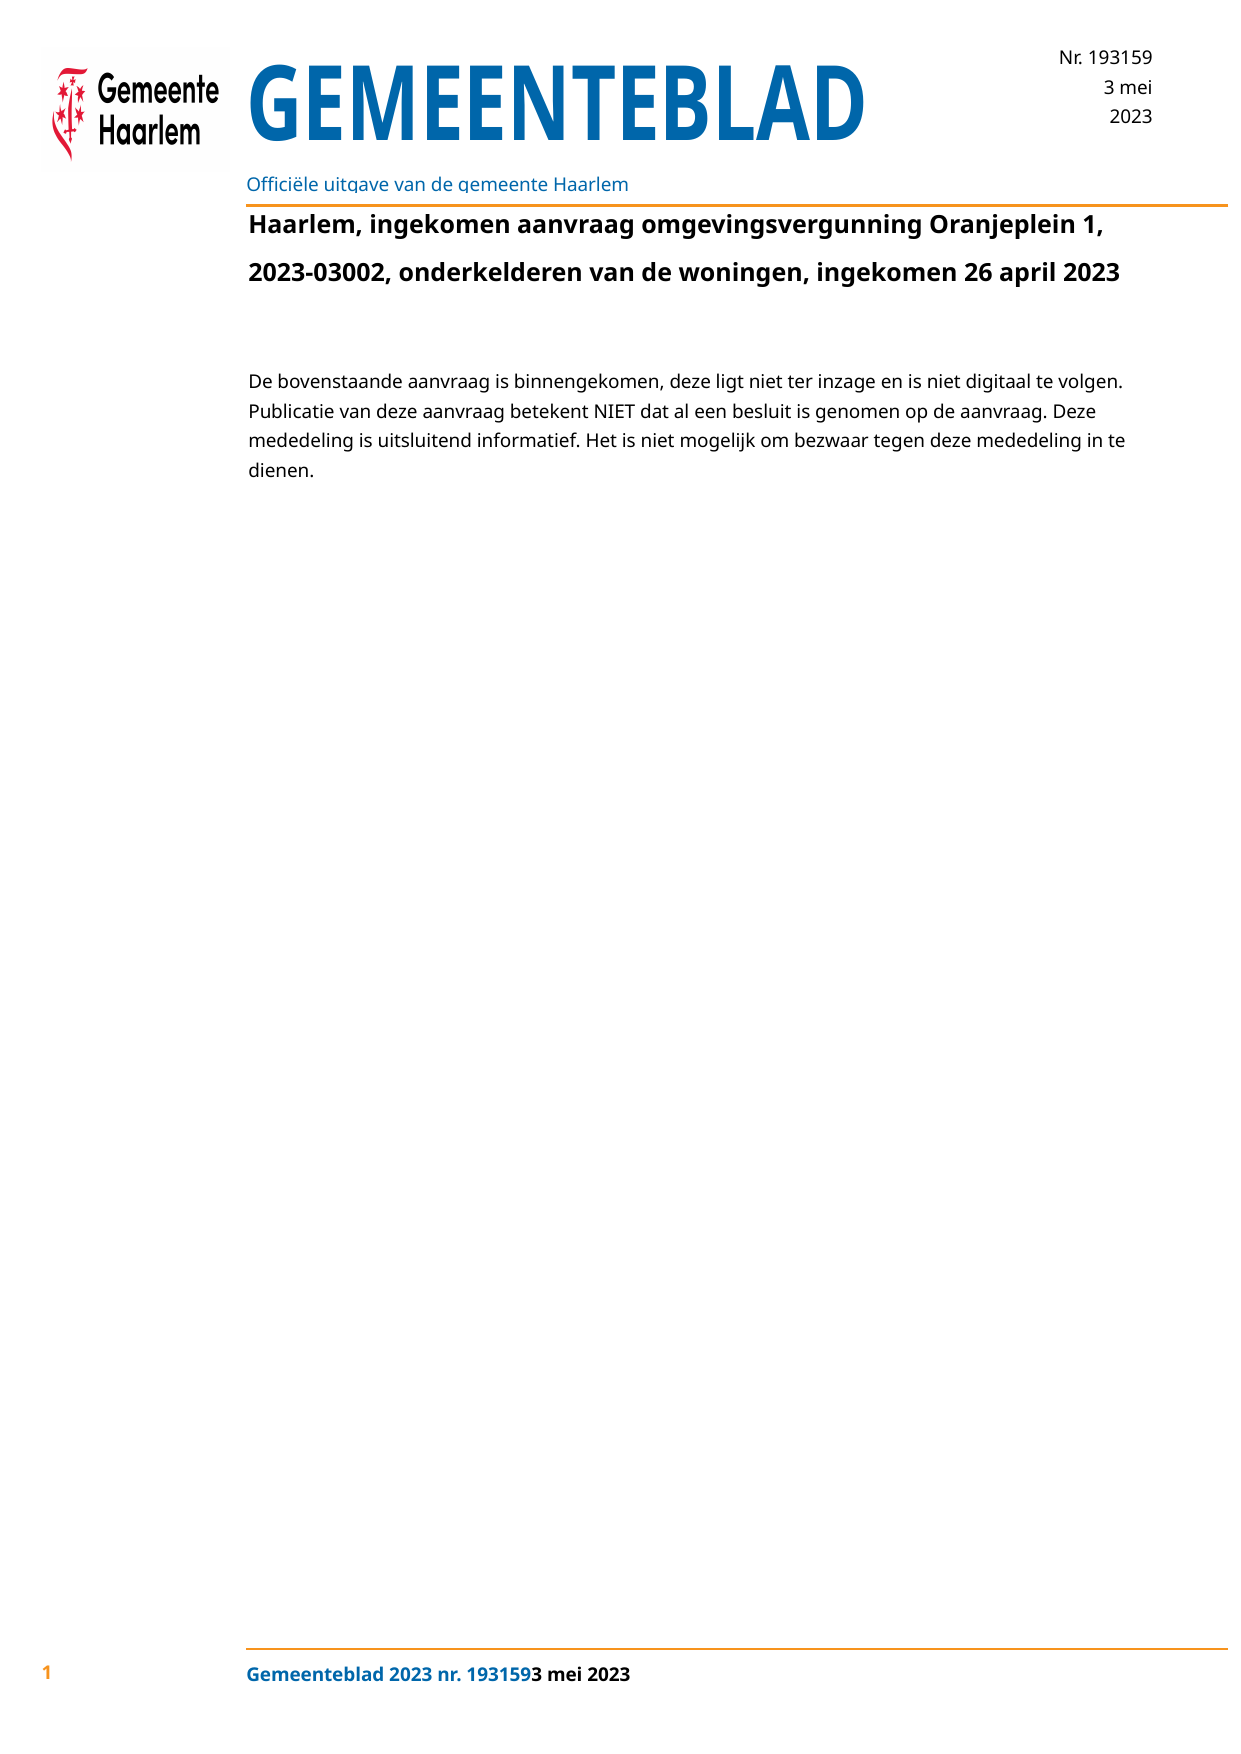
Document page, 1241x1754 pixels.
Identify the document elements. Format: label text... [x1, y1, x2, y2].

text Haarlem, ingekomen aanvraag omgevingsvergunning Oranjeplein 1, 2023-03002, onderkelderen van de woningen, ingekomen 26 april 2023 [248, 207, 1152, 288]
picture [41, 47, 231, 172]
text De bovenstaande aanvraag is binnengekomen, deze ligt niet ter inzage en is niet digitaal te volgen. Publicatie van deze aanvraag betekent NIET dat al een besluit is genomen op de aanvraag. Deze mededeling is uitsluitend informatief. Het is niet mogelijk om bezwaar tegen deze mededeling in te dienen. [248, 368, 1152, 483]
